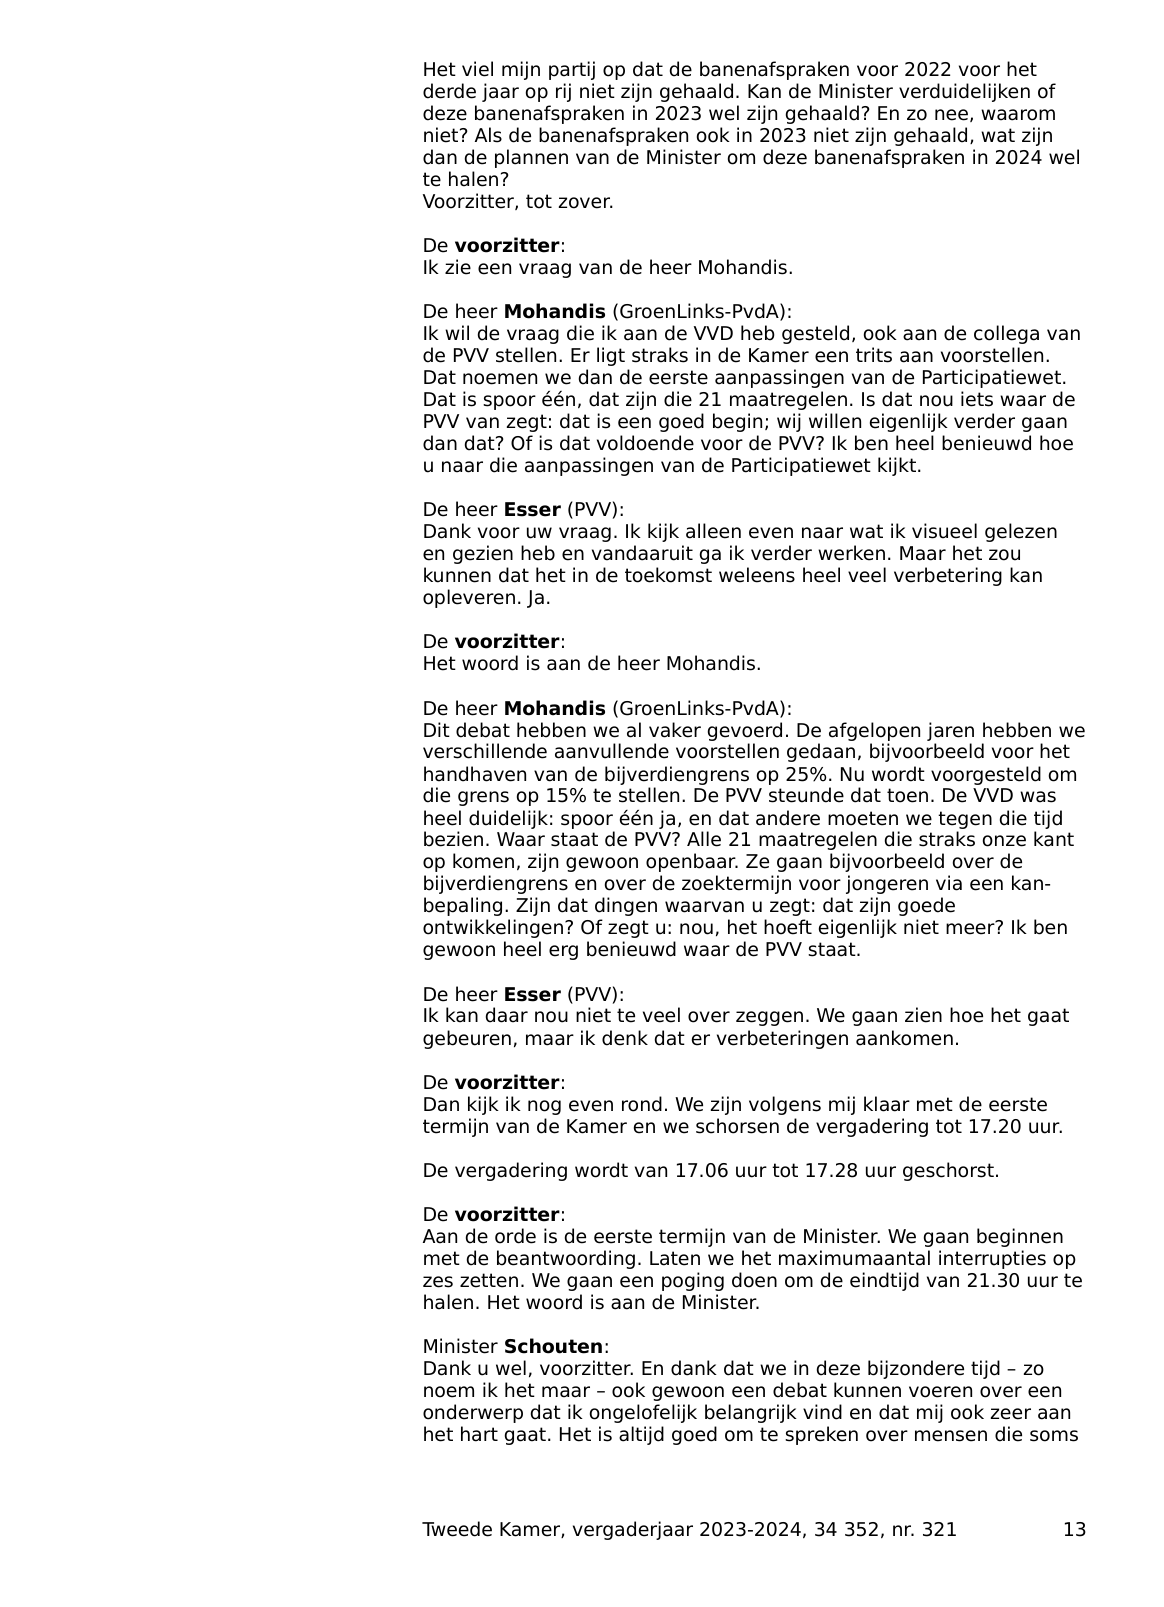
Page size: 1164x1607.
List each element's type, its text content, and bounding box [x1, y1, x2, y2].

text Het woord is aan de heer Mohandis. [422, 653, 1087, 675]
text Voorzitter, tot zover. [422, 191, 1087, 213]
text De voorzitter: [422, 1204, 1087, 1226]
text Ik zie een vraag van de heer Mohandis. [422, 257, 1087, 279]
text Ik kan daar nou niet te veel over zeggen. We gaan zien hoe het gaat gebeuren, maar ik denk dat er verbeteringen aankomen. [422, 1005, 1087, 1049]
text De heer Mohandis (GroenLinks-PvdA): [422, 301, 1087, 323]
text Dank voor uw vraag. Ik kijk alleen even naar wat ik visueel gelezen en gezien heb en vandaaruit ga ik verder werken. Maar het zou kunnen dat het in de toekomst weleens heel veel verbetering kan opleveren. Ja. [422, 521, 1087, 609]
text De voorzitter: [422, 235, 1087, 257]
text Minister Schouten: [422, 1336, 1087, 1358]
text Dan kijk ik nog even rond. We zijn volgens mij klaar met de eerste termijn van de Kamer en we schorsen de vergadering tot 17.20 uur. [422, 1093, 1087, 1137]
text De voorzitter: [422, 1072, 1087, 1093]
text Ik wil de vraag die ik aan de VVD heb gesteld, ook aan de collega van de PVV stellen. Er ligt straks in de Kamer een trits aan voorstellen. Dat noemen we dan de eerste aanpassingen van de Participatiewet. Dat is spoor één, dat zijn die 21 maatregelen. Is dat nou iets waar de PVV van zegt: dat is een goed begin; wij willen eigenlijk verder gaan dan dat? Of is dat voldoende voor de PVV? Ik ben heel benieuwd hoe u naar die aanpassingen van de Participatiewet kijkt. [422, 323, 1087, 477]
text De voorzitter: [422, 631, 1087, 653]
text Het viel mijn partij op dat de banenafspraken voor 2022 voor het derde jaar op rij niet zijn gehaald. Kan de Minister verduidelijken of deze banenafspraken in 2023 wel zijn gehaald? En zo nee, waarom niet? Als de banenafspraken ook in 2023 niet zijn gehaald, wat zijn dan de plannen van de Minister om deze banenafspraken in 2024 wel te halen? [422, 59, 1087, 191]
text Aan de orde is de eerste termijn van de Minister. We gaan beginnen met de beantwoording. Laten we het maximumaantal interrupties op zes zetten. We gaan een poging doen om de eindtijd van 21.30 uur te halen. Het woord is aan de Minister. [422, 1226, 1087, 1314]
text Dank u wel, voorzitter. En dank dat we in deze bijzondere tijd – zo noem ik het maar – ook gewoon een debat kunnen voeren over een onderwerp dat ik ongelofelijk belangrijk vind en dat mij ook zeer aan het hart gaat. Het is altijd goed om te spreken over mensen die soms [422, 1358, 1087, 1446]
text De vergadering wordt van 17.06 uur tot 17.28 uur geschorst. [422, 1160, 1087, 1182]
text De heer Mohandis (GroenLinks-PvdA): [422, 697, 1087, 719]
text De heer Esser (PVV): [422, 499, 1087, 521]
text De heer Esser (PVV): [422, 983, 1087, 1005]
text Dit debat hebben we al vaker gevoerd. De afgelopen jaren hebben we verschillende aanvullende voorstellen gedaan, bijvoorbeeld voor het handhaven van de bijverdiengrens op 25%. Nu wordt voorgesteld om die grens op 15% te stellen. De PVV steunde dat toen. De VVD was heel duidelijk: spoor één ja, en dat andere moeten we tegen die tijd bezien. Waar staat de PVV? Alle 21 maatregelen die straks onze kant op komen, zijn gewoon openbaar. Ze gaan bijvoorbeeld over de bijverdiengrens en over de zoektermijn voor jongeren via een kan-bepaling. Zijn dat dingen waarvan u zegt: dat zijn goede ontwikkelingen? Of zegt u: nou, het hoeft eigenlijk niet meer? Ik ben gewoon heel erg benieuwd waar de PVV staat. [422, 719, 1087, 961]
